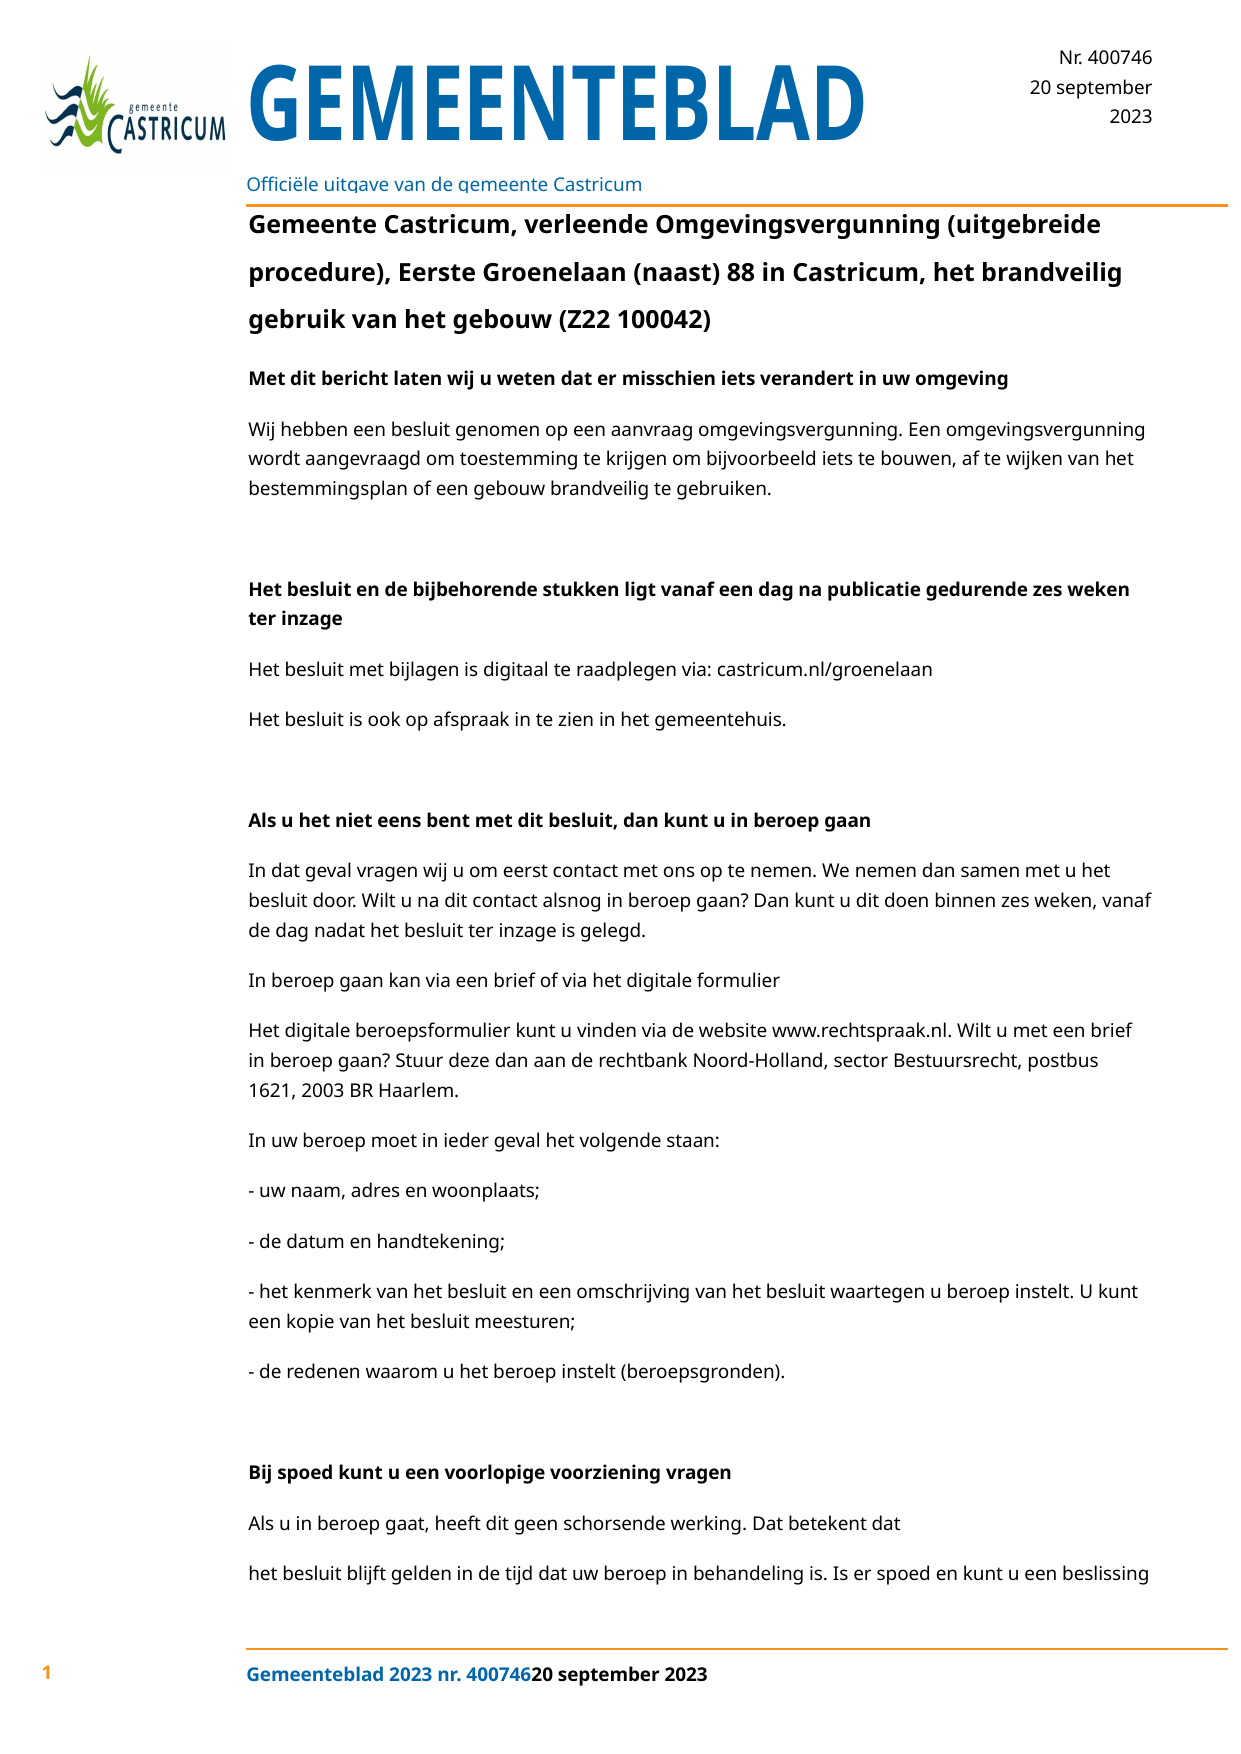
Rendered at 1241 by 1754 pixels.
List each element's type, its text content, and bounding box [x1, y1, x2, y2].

text In uw beroep moet in ieder geval het volgende staan: [248, 1127, 1152, 1153]
picture [41, 47, 231, 172]
text Wij hebben een besluit genomen op een aanvraag omgevingsvergunning. Een omgevingsvergunning wordt aangevraagd om toestemming te krijgen om bijvoorbeeld iets te bouwen, af te wijken van het bestemmingsplan of een gebouw brandveilig te gebruiken. [248, 416, 1152, 501]
text Het besluit is ook op afspraak in te zien in het gemeentehuis. [248, 706, 1152, 732]
text Als u in beroep gaat, heeft dit geen schorsende werking. Dat betekent dat [248, 1510, 1152, 1535]
text - het kenmerk van het besluit en een omschrijving van het besluit waartegen u beroep instelt. U kunt een kopie van het besluit meesturen; [248, 1278, 1152, 1334]
text In beroep gaan kan via een brief of via het digitale formulier [248, 967, 1152, 993]
text - de redenen waarom u het beroep instelt (beroepsgronden). [248, 1358, 1152, 1384]
text Gemeente Castricum, verleende Omgevingsvergunning (uitgebreide procedure), Eerste Groenelaan (naast) 88 in Castricum, het brandveilig gebruik van het gebouw (Z22 100042) [248, 207, 1152, 336]
text het besluit blijft gelden in de tijd dat uw beroep in behandeling is. Is er spoed en kunt u een beslissing [248, 1560, 1152, 1586]
text In dat geval vragen wij u om eerst contact met ons op te nemen. We nemen dan samen met u het besluit door. Wilt u na dit contact alsnog in beroep gaan? Dan kunt u dit doen binnen zes weken, vanaf de dag nadat het besluit ter inzage is gelegd. [248, 858, 1152, 942]
text Bij spoed kunt u een voorlopige voorziening vragen [248, 1459, 1152, 1485]
text Met dit bericht laten wij u weten dat er misschien iets verandert in uw omgeving [248, 366, 1152, 391]
text Het digitale beroepsformulier kunt u vinden via de website www.rechtspraak.nl. Wilt u met een brief in beroep gaan? Stuur deze dan aan de rechtbank Noord-Holland, sector Bestuursrecht, postbus 1621, 2003 BR Haarlem. [248, 1018, 1152, 1102]
text - de datum en handtekening; [248, 1228, 1152, 1254]
text Het besluit en de bijbehorende stukken ligt vanaf een dag na publicatie gedurende zes weken ter inzage [248, 576, 1152, 631]
text - uw naam, adres en woonplaats; [248, 1178, 1152, 1203]
text Als u het niet eens bent met dit besluit, dan kunt u in beroep gaan [248, 807, 1152, 833]
text Het besluit met bijlagen is digitaal te raadplegen via: castricum.nl/groenelaan [248, 656, 1152, 682]
